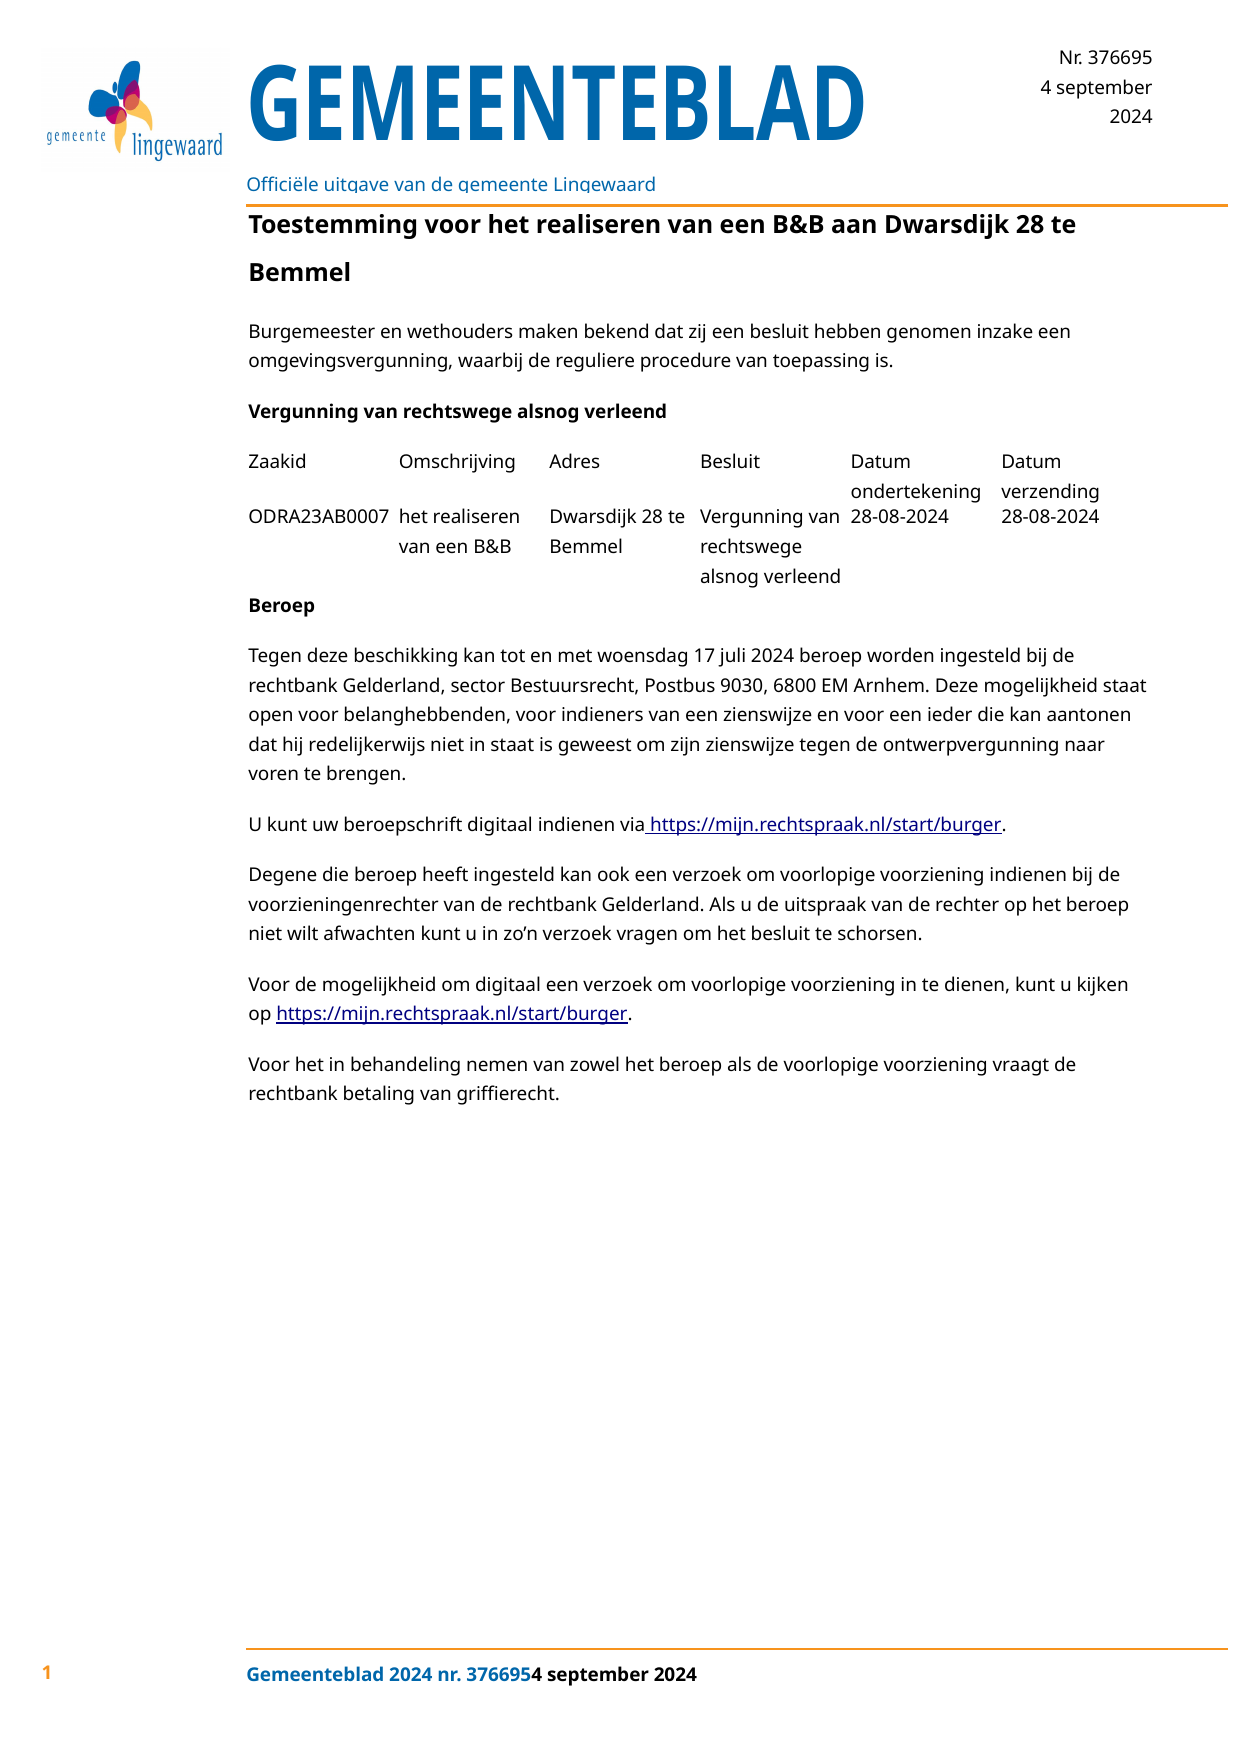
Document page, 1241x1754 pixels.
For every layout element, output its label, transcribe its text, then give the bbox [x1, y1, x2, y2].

text Voor de mogelijkheid om digitaal een verzoek om voorlopige voorziening in te dienen, kunt u kijken op https://mijn.rechtspraak.nl/start/burger. [248, 971, 1152, 1026]
table_cell 28-08-2024 [850, 504, 1001, 589]
text Vergunning van rechtswege alsnog verleend [248, 398, 1152, 424]
text Toestemming voor het realiseren van een B&B aan Dwarsdijk 28 te Bemmel [248, 207, 1152, 288]
text Tegen deze beschikking kan tot en met woensdag 17 juli 2024 beroep worden ingesteld bij de rechtbank Gelderland, sector Bestuursrecht, Postbus 9030, 6800 EM Arnhem. Deze mogelijkheid staat open voor belanghebbenden, voor indieners van een zienswijze en voor een ieder die kan aantonen dat hij redelijkerwijs niet in staat is geweest om zijn zienswijze tegen de ontwerpvergunning naar voren te brengen. [248, 642, 1152, 786]
table_header Omschrijving [399, 449, 549, 504]
text Voor het in behandeling nemen van zowel het beroep als de voorlopige voorziening vraagt de rechtbank betaling van griffierecht. [248, 1051, 1152, 1106]
table_header Datum verzending [1001, 449, 1152, 504]
table_cell ODRA23AB0007 [248, 504, 398, 589]
table_header Datum ondertekening [850, 449, 1001, 504]
table_header Zaakid [248, 449, 398, 504]
table_cell Vergunning van rechtswege alsnog verleend [700, 504, 850, 589]
table_cell het realiseren van een B&B [399, 504, 549, 589]
text U kunt uw beroepschrift digitaal indienen via https://mijn.rechtspraak.nl/start/burger. [248, 811, 1152, 837]
table_header Besluit [700, 449, 850, 504]
table_header Adres [549, 449, 700, 504]
table_cell 28-08-2024 [1001, 504, 1152, 589]
table_cell Dwarsdijk 28 te Bemmel [549, 504, 700, 589]
text Beroep [248, 592, 1152, 618]
picture [41, 47, 231, 172]
text Burgemeester en wethouders maken bekend dat zij een besluit hebben genomen inzake een omgevingsvergunning, waarbij de reguliere procedure van toepassing is. [248, 318, 1152, 373]
text Degene die beroep heeft ingesteld kan ook een verzoek om voorlopige voorziening indienen bij de voorzieningenrechter van de rechtbank Gelderland. Als u de uitspraak van de rechter op het beroep niet wilt afwachten kunt u in zo’n verzoek vragen om het besluit te schorsen. [248, 861, 1152, 946]
